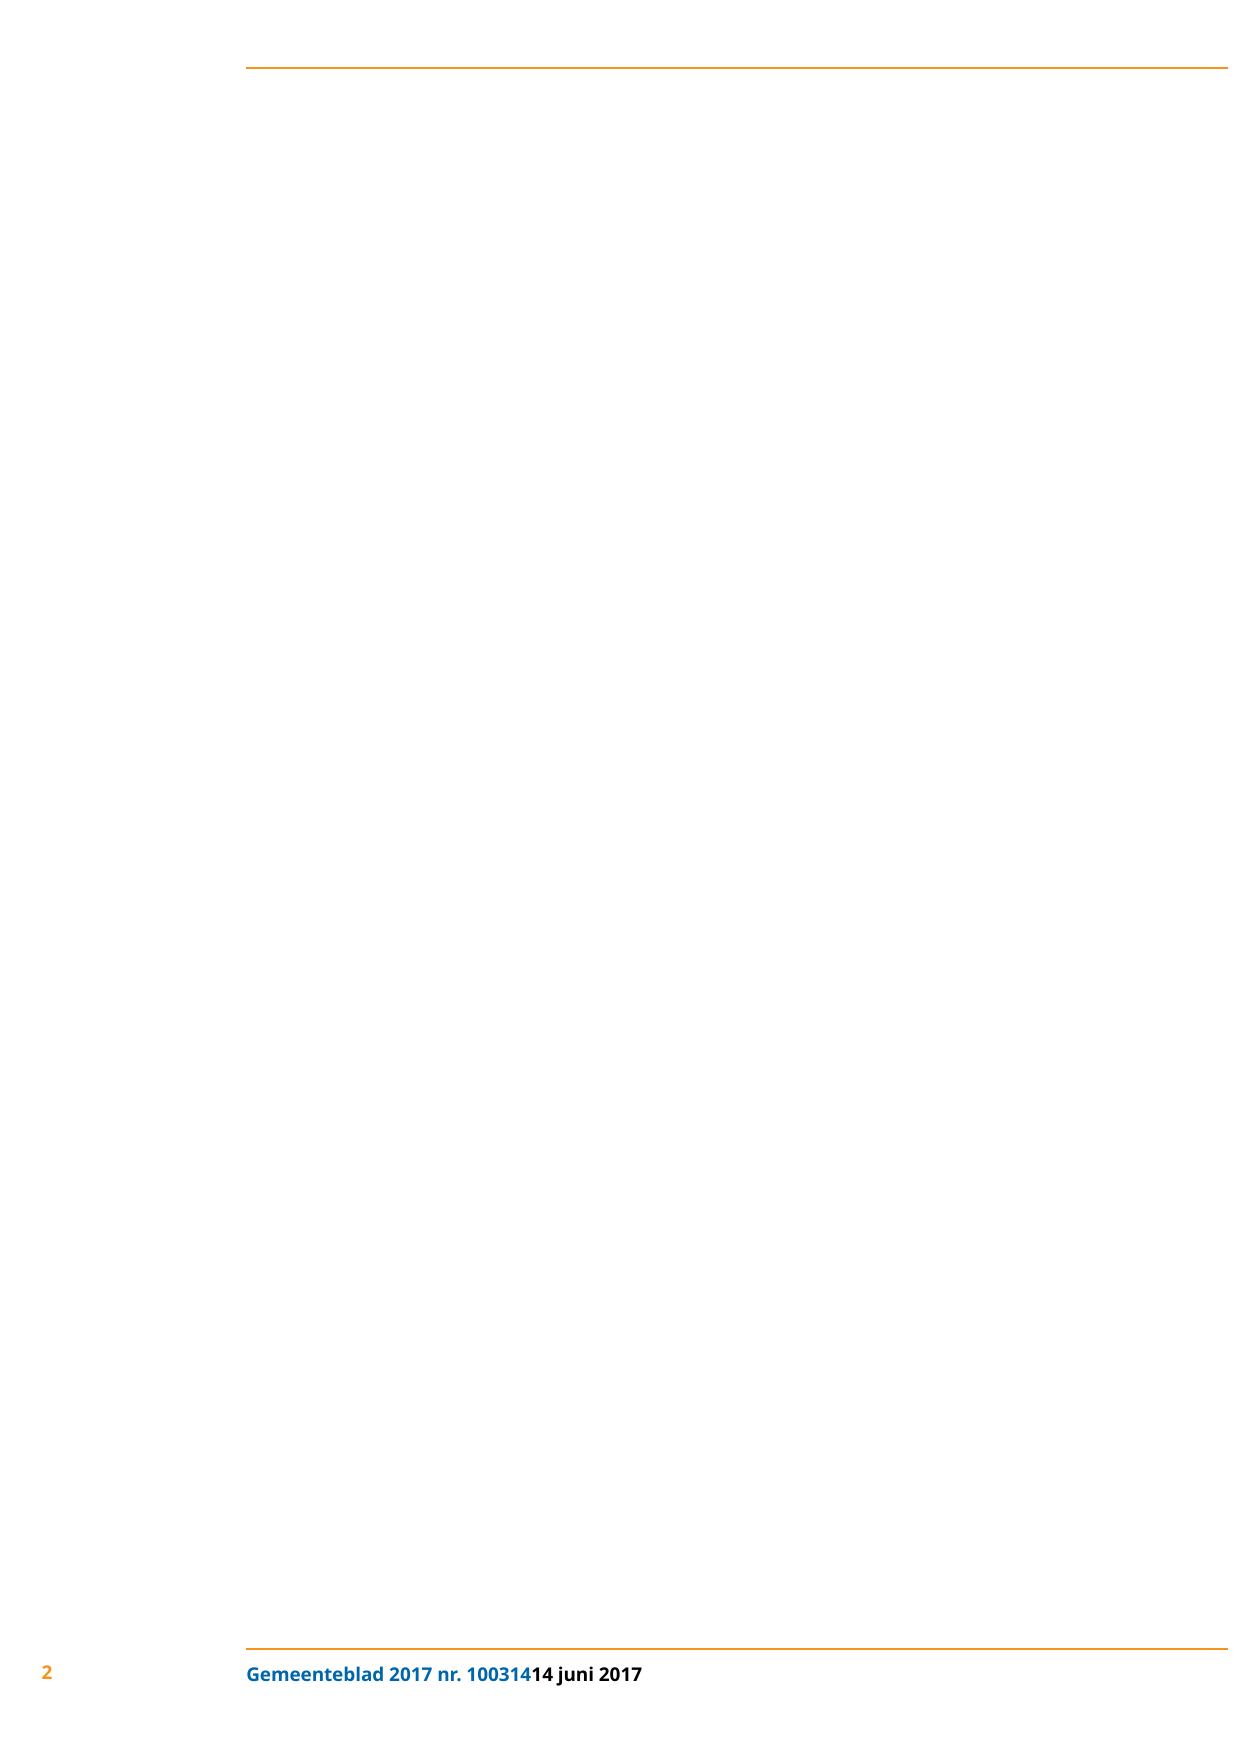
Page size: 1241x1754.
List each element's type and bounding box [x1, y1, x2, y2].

picture [41, 47, 231, 172]
